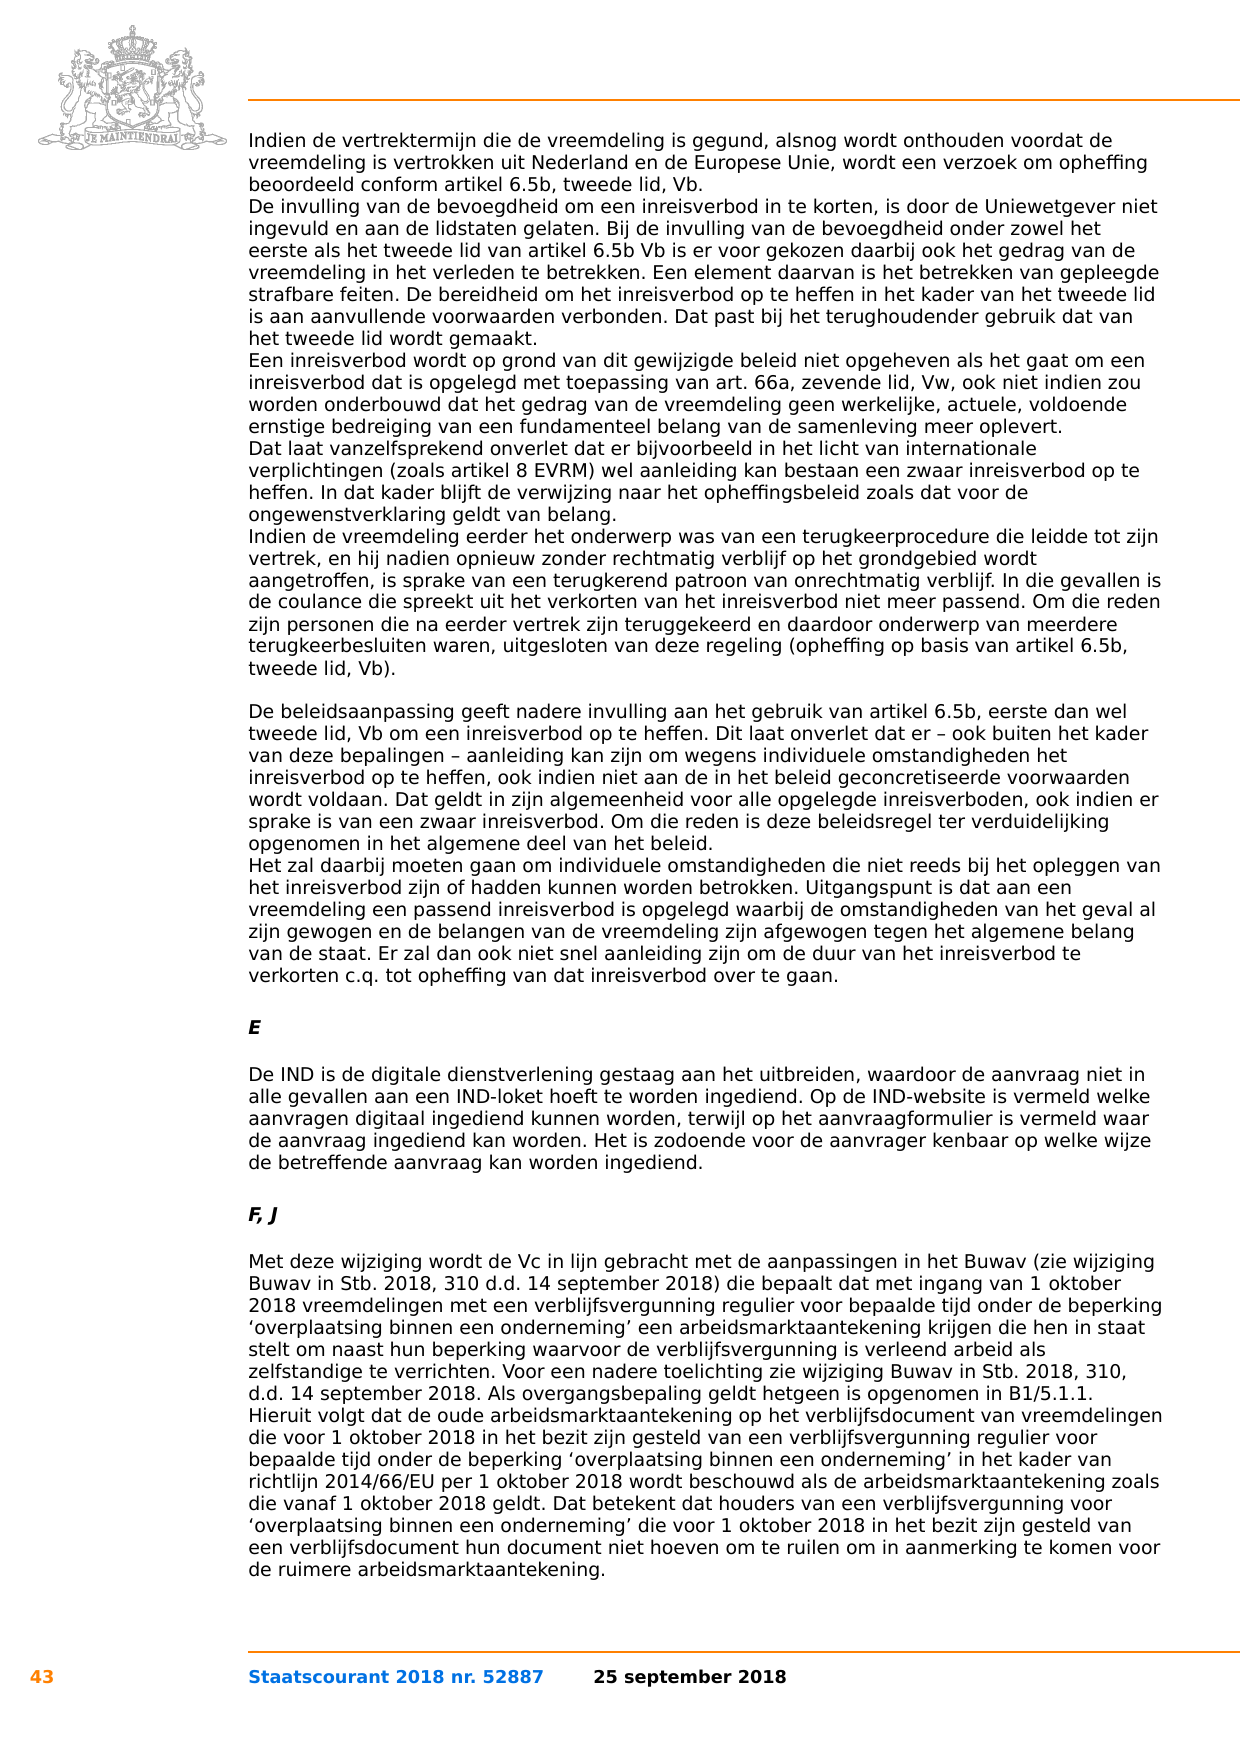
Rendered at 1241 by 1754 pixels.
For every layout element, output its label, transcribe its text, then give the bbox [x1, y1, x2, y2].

text De invulling van de bevoegdheid om een inreisverbod in te korten, is door de Uniewetgever niet ingevuld en aan de lidstaten gelaten. Bij de invulling van de bevoegdheid onder zowel het eerste als het tweede lid van artikel 6.5b Vb is er voor gekozen daarbij ook het gedrag van de vreemdeling in het verleden te betrekken. Een element daarvan is het betrekken van gepleegde strafbare feiten. De bereidheid om het inreisverbod op te heffen in het kader van het tweede lid is aan aanvullende voorwaarden verbonden. Dat past bij het terughoudender gebruik dat van het tweede lid wordt gemaakt. [248, 196, 1163, 350]
picture [38, 25, 227, 150]
text Een inreisverbod wordt op grond van dit gewijzigde beleid niet opgeheven als het gaat om een inreisverbod dat is opgelegd met toepassing van art. 66a, zevende lid, Vw, ook niet indien zou worden onderbouwd dat het gedrag van de vreemdeling geen werkelijke, actuele, voldoende ernstige bedreiging van een fundamenteel belang van de samenleving meer oplevert. [248, 350, 1163, 438]
text Indien de vreemdeling eerder het onderwerp was van een terugkeerprocedure die leidde tot zijn vertrek, en hij nadien opnieuw zonder rechtmatig verblijf op het grondgebied wordt aangetroffen, is sprake van een terugkerend patroon van onrechtmatig verblijf. In die gevallen is de coulance die spreekt uit het verkorten van het inreisverbod niet meer passend. Om die reden zijn personen die na eerder vertrek zijn teruggekeerd en daardoor onderwerp van meerdere terugkeerbesluiten waren, uitgesloten van deze regeling (opheffing op basis van artikel 6.5b, tweede lid, Vb). [248, 526, 1163, 679]
subtitle F, J [248, 1204, 1163, 1226]
subtitle E [248, 1017, 1163, 1039]
text De IND is de digitale dienstverlening gestaag aan het uitbreiden, waardoor de aanvraag niet in alle gevallen aan een IND-loket hoeft te worden ingediend. Op de IND-website is vermeld welke aanvragen digitaal ingediend kunnen worden, terwijl op het aanvraagformulier is vermeld waar de aanvraag ingediend kan worden. Het is zodoende voor de aanvrager kenbaar op welke wijze de betreffende aanvraag kan worden ingediend. [248, 1064, 1163, 1174]
text Met deze wijziging wordt de Vc in lijn gebracht met de aanpassingen in het Buwav (zie wijziging Buwav in Stb. 2018, 310 d.d. 14 september 2018) die bepaalt dat met ingang van 1 oktober 2018 vreemdelingen met een verblijfsvergunning regulier voor bepaalde tijd onder de beperking ‘overplaatsing binnen een onderneming’ een arbeidsmarktaantekening krijgen die hen in staat stelt om naast hun beperking waarvoor de verblijfsvergunning is verleend arbeid als zelfstandige te verrichten. Voor een nadere toelichting zie wijziging Buwav in Stb. 2018, 310, d.d. 14 september 2018. Als overgangsbepaling geldt hetgeen is opgenomen in B1/5.1.1. Hieruit volgt dat de oude arbeidsmarktaantekening op het verblijfsdocument van vreemdelingen die voor 1 oktober 2018 in het bezit zijn gesteld van een verblijfsvergunning regulier voor bepaalde tijd onder de beperking ‘overplaatsing binnen een onderneming’ in het kader van richtlijn 2014/66/EU per 1 oktober 2018 wordt beschouwd als de arbeidsmarktaantekening zoals die vanaf 1 oktober 2018 geldt. Dat betekent dat houders van een verblijfsvergunning voor ‘overplaatsing binnen een onderneming’ die voor 1 oktober 2018 in het bezit zijn gesteld van een verblijfsdocument hun document niet hoeven om te ruilen om in aanmerking te komen voor de ruimere arbeidsmarktaantekening. [248, 1251, 1163, 1581]
text Dat laat vanzelfsprekend onverlet dat er bijvoorbeeld in het licht van internationale verplichtingen (zoals artikel 8 EVRM) wel aanleiding kan bestaan een zwaar inreisverbod op te heffen. In dat kader blijft de verwijzing naar het opheffingsbeleid zoals dat voor de ongewenstverklaring geldt van belang. [248, 438, 1163, 526]
text Indien de vertrektermijn die de vreemdeling is gegund, alsnog wordt onthouden voordat de vreemdeling is vertrokken uit Nederland en de Europese Unie, wordt een verzoek om opheffing beoordeeld conform artikel 6.5b, tweede lid, Vb. [248, 130, 1163, 196]
text Het zal daarbij moeten gaan om individuele omstandigheden die niet reeds bij het opleggen van het inreisverbod zijn of hadden kunnen worden betrokken. Uitgangspunt is dat aan een vreemdeling een passend inreisverbod is opgelegd waarbij de omstandigheden van het geval al zijn gewogen en de belangen van de vreemdeling zijn afgewogen tegen het algemene belang van de staat. Er zal dan ook niet snel aanleiding zijn om de duur van het inreisverbod te verkorten c.q. tot opheffing van dat inreisverbod over te gaan. [248, 855, 1163, 987]
text De beleidsaanpassing geeft nadere invulling aan het gebruik van artikel 6.5b, eerste dan wel tweede lid, Vb om een inreisverbod op te heffen. Dit laat onverlet dat er – ook buiten het kader van deze bepalingen – aanleiding kan zijn om wegens individuele omstandigheden het inreisverbod op te heffen, ook indien niet aan de in het beleid geconcretiseerde voorwaarden wordt voldaan. Dat geldt in zijn algemeenheid voor alle opgelegde inreisverboden, ook indien er sprake is van een zwaar inreisverbod. Om die reden is deze beleidsregel ter verduidelijking opgenomen in het algemene deel van het beleid. [248, 701, 1163, 855]
